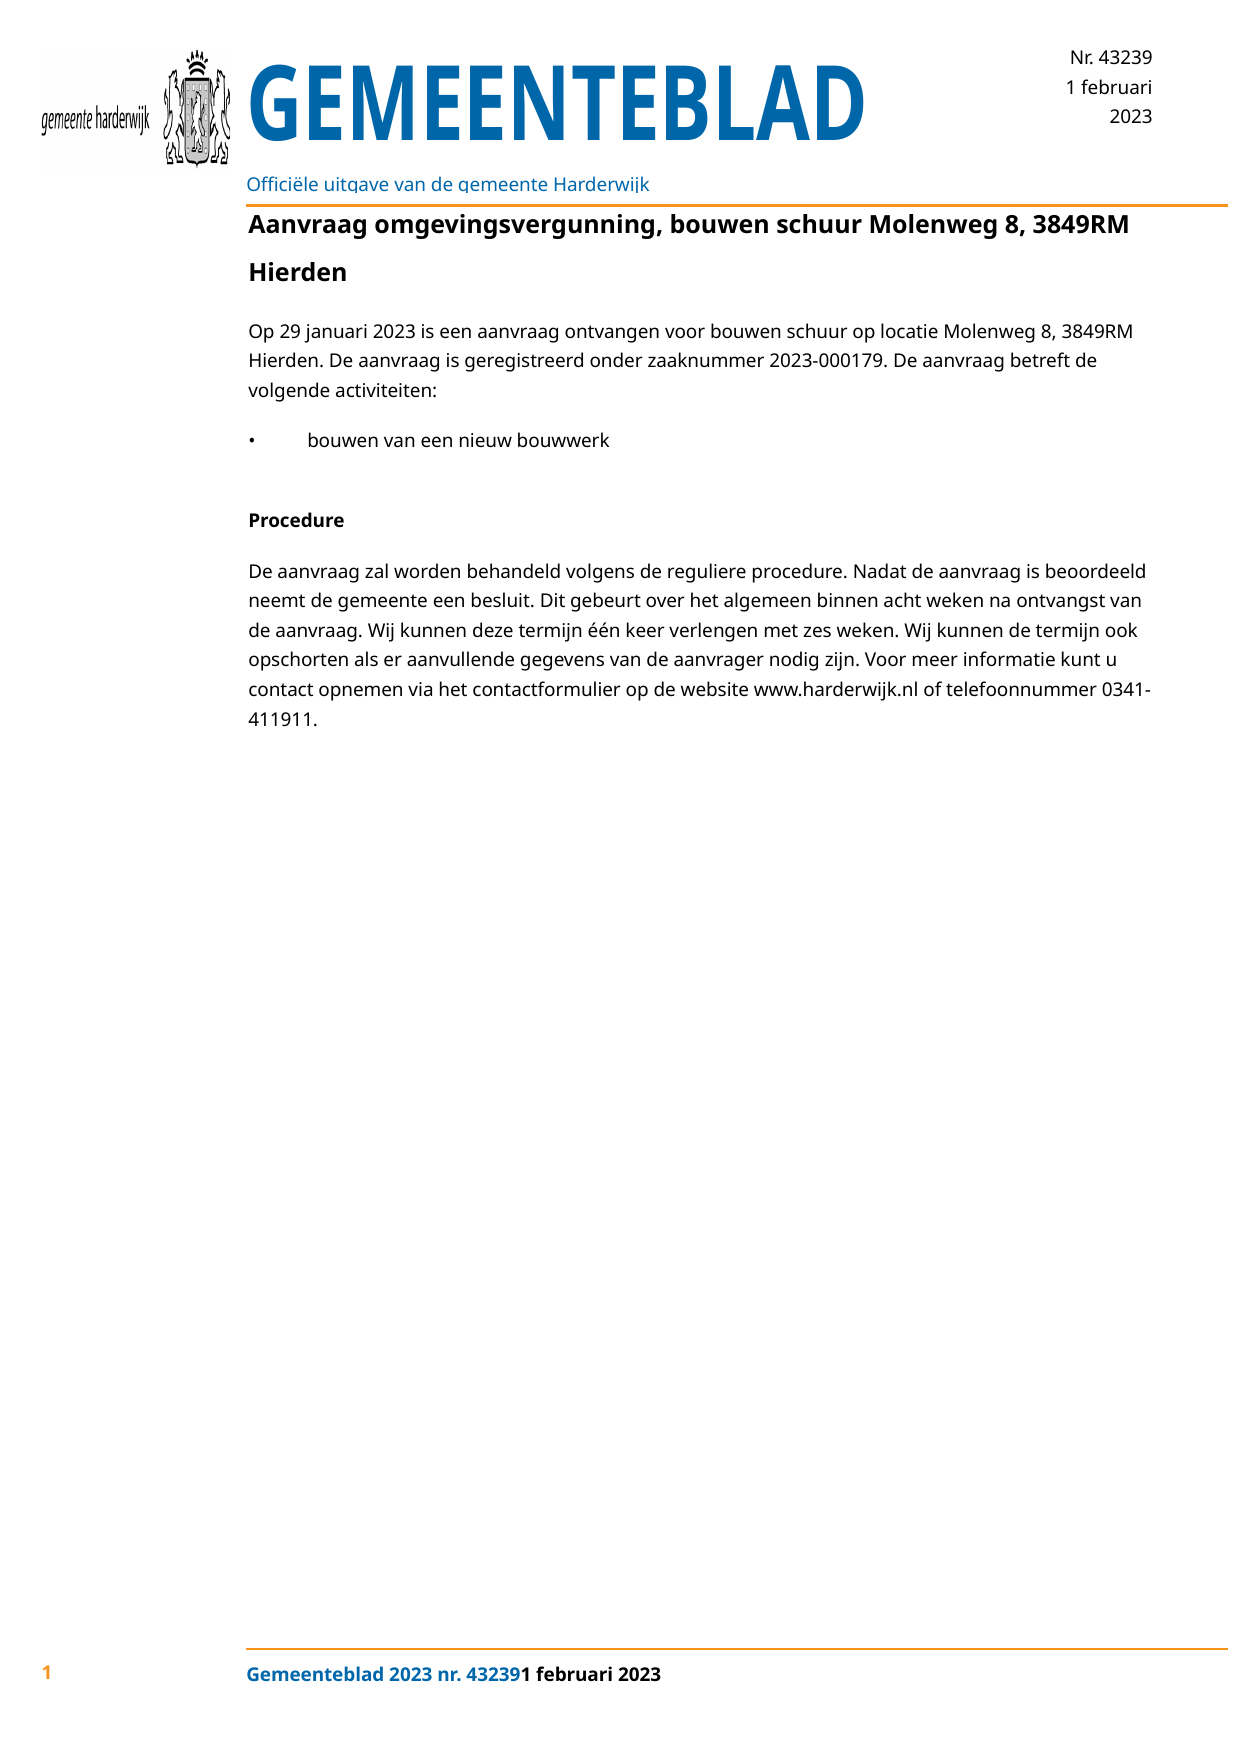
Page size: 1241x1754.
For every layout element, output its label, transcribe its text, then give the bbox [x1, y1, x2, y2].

picture [41, 47, 231, 172]
text Aanvraag omgevingsvergunning, bouwen schuur Molenweg 8, 3849RM Hierden [248, 207, 1152, 288]
text Op 29 januari 2023 is een aanvraag ontvangen voor bouwen schuur op locatie Molenweg 8, 3849RM Hierden. De aanvraag is geregistreerd onder zaaknummer 2023-000179. De aanvraag betreft de volgende activiteiten: [248, 318, 1152, 403]
text De aanvraag zal worden behandeld volgens de reguliere procedure. Nadat de aanvraag is beoordeeld neemt de gemeente een besluit. Dit gebeurt over het algemeen binnen acht weken na ontvangst van de aanvraag. Wij kunnen deze termijn één keer verlengen met zes weken. Wij kunnen de termijn ook opschorten als er aanvullende gegevens van de aanvrager nodig zijn. Voor meer informatie kunt u contact opnemen via het contactformulier op de website www.harderwijk.nl of telefoonnummer 0341-411911. [248, 558, 1152, 732]
list bouwen van een nieuw bouwwerk [248, 427, 1152, 453]
text Procedure [248, 507, 1152, 533]
